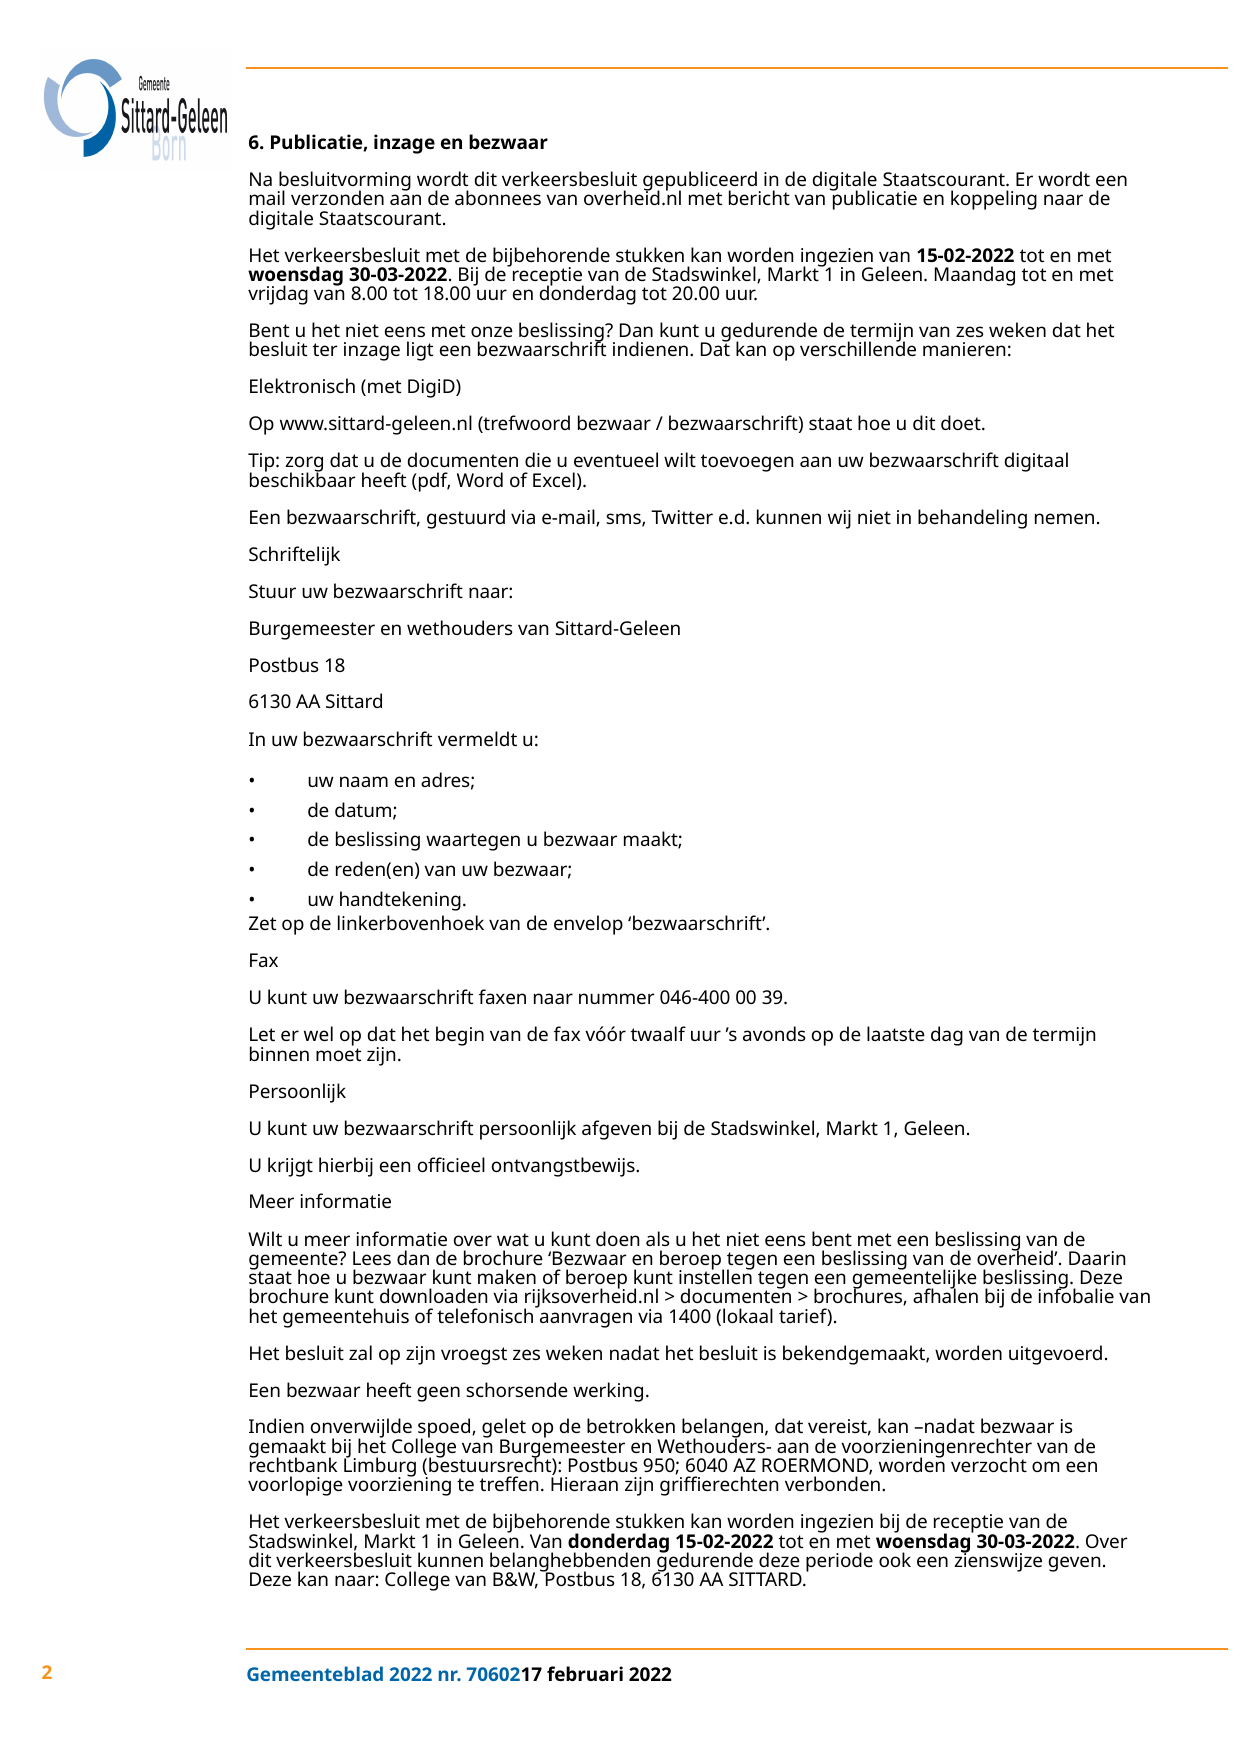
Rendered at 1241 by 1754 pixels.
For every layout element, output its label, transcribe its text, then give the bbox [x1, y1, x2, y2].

list de beslissing waartegen u bezwaar maakt; [248, 827, 1152, 852]
list de reden(en) van uw bezwaar; [248, 856, 1152, 882]
text Indien onverwijlde spoed, gelet op de betrokken belangen, dat vereist, kan –nadat bezwaar is gemaakt bij het College van Burgemeester en Wethouders- aan de voorzieningenrechter van de rechtbank Limburg (bestuursrecht): Postbus 950; 6040 AZ ROERMOND, worden verzocht om een voorlopige voorziening te treffen. Hieraan zijn griffierechten verbonden. [248, 1418, 1152, 1496]
text U kunt uw bezwaarschrift persoonlijk afgeven bij de Stadswinkel, Markt 1, Geleen. [248, 1119, 1152, 1139]
list uw naam en adres; [248, 767, 1152, 793]
text Burgemeester en wethouders van Sittard-Geleen [248, 619, 1152, 639]
text Meer informatie [248, 1193, 1152, 1213]
list uw handtekening. [248, 886, 1152, 912]
text Wilt u meer informatie over wat u kunt doen als u het niet eens bent met een beslissing van de gemeente? Lees dan de brochure ‘Bezwaar en beroep tegen een beslissing van de overheid’. Daarin staat hoe u bezwaar kunt maken of beroep kunt instellen tegen een gemeentelijke beslissing. Deze brochure kunt downloaden via rijksoverheid.nl > documenten > brochures, afhalen bij de infobalie van het gemeentehuis of telefonisch aanvragen via 1400 (lokaal tarief). [248, 1231, 1152, 1327]
text Postbus 18 [248, 657, 1152, 676]
text Het besluit zal op zijn vroegst zes weken nadat het besluit is bekendgemaakt, worden uitgevoerd. [248, 1344, 1152, 1364]
text Persoonlijk [248, 1083, 1152, 1102]
text 6. Publicatie, inzage en bezwaar [248, 134, 1152, 153]
text Bent u het niet eens met onze beslissing? Dan kunt u gedurende de termijn van zes weken dat het besluit ter inzage ligt een bezwaarschrift indienen. Dat kan op verschillende manieren: [248, 322, 1152, 361]
text Tip: zorg dat u de documenten die u eventueel wilt toevoegen aan uw bezwaarschrift digitaal beschikbaar heeft (pdf, Word of Excel). [248, 452, 1152, 491]
text Schriftelijk [248, 546, 1152, 565]
text Het verkeersbesluit met de bijbehorende stukken kan worden ingezien van 15-02-2022 tot en met woensdag 30-03-2022. Bij de receptie van de Stadswinkel, Markt 1 in Geleen. Maandag tot en met vrijdag van 8.00 tot 18.00 uur en donderdag tot 20.00 uur. [248, 247, 1152, 304]
text Een bezwaarschrift, gestuurd via e-mail, sms, Twitter e.d. kunnen wij niet in behandeling nemen. [248, 509, 1152, 528]
text U kunt uw bezwaarschrift faxen naar nummer 046-400 00 39. [248, 989, 1152, 1009]
text Elektronisch (met DigiD) [248, 378, 1152, 398]
list de datum; [248, 797, 1152, 823]
picture [41, 47, 231, 172]
text U krijgt hierbij een officieel ontvangstbewijs. [248, 1157, 1152, 1176]
text Op www.sittard-geleen.nl (trefwoord bezwaar / bezwaarschrift) staat hoe u dit doet. [248, 415, 1152, 435]
text In uw bezwaarschrift vermeldt u: [248, 731, 1152, 750]
text Let er wel op dat het begin van de fax vóór twaalf uur ’s avonds op de laatste dag van de termijn binnen moet zijn. [248, 1026, 1152, 1065]
text Na besluitvorming wordt dit verkeersbesluit gepubliceerd in de digitale Staatscourant. Er wordt een mail verzonden aan de abonnees van overheid.nl met bericht van publicatie en koppeling naar de digitale Staatscourant. [248, 171, 1152, 229]
text Stuur uw bezwaarschrift naar: [248, 583, 1152, 602]
text 6130 AA Sittard [248, 693, 1152, 713]
text Het verkeersbesluit met de bijbehorende stukken kan worden ingezien bij de receptie van de Stadswinkel, Markt 1 in Geleen. Van donderdag 15-02-2022 tot en met woensdag 30-03-2022. Over dit verkeersbesluit kunnen belanghebbenden gedurende deze periode ook een zienswijze geven. Deze kan naar: College van B&W, Postbus 18, 6130 AA SITTARD. [248, 1513, 1152, 1590]
text Fax [248, 952, 1152, 972]
text Een bezwaar heeft geen schorsende werking. [248, 1382, 1152, 1401]
text Zet op de linkerbovenhoek van de envelop ‘bezwaarschrift’. [248, 915, 1152, 935]
